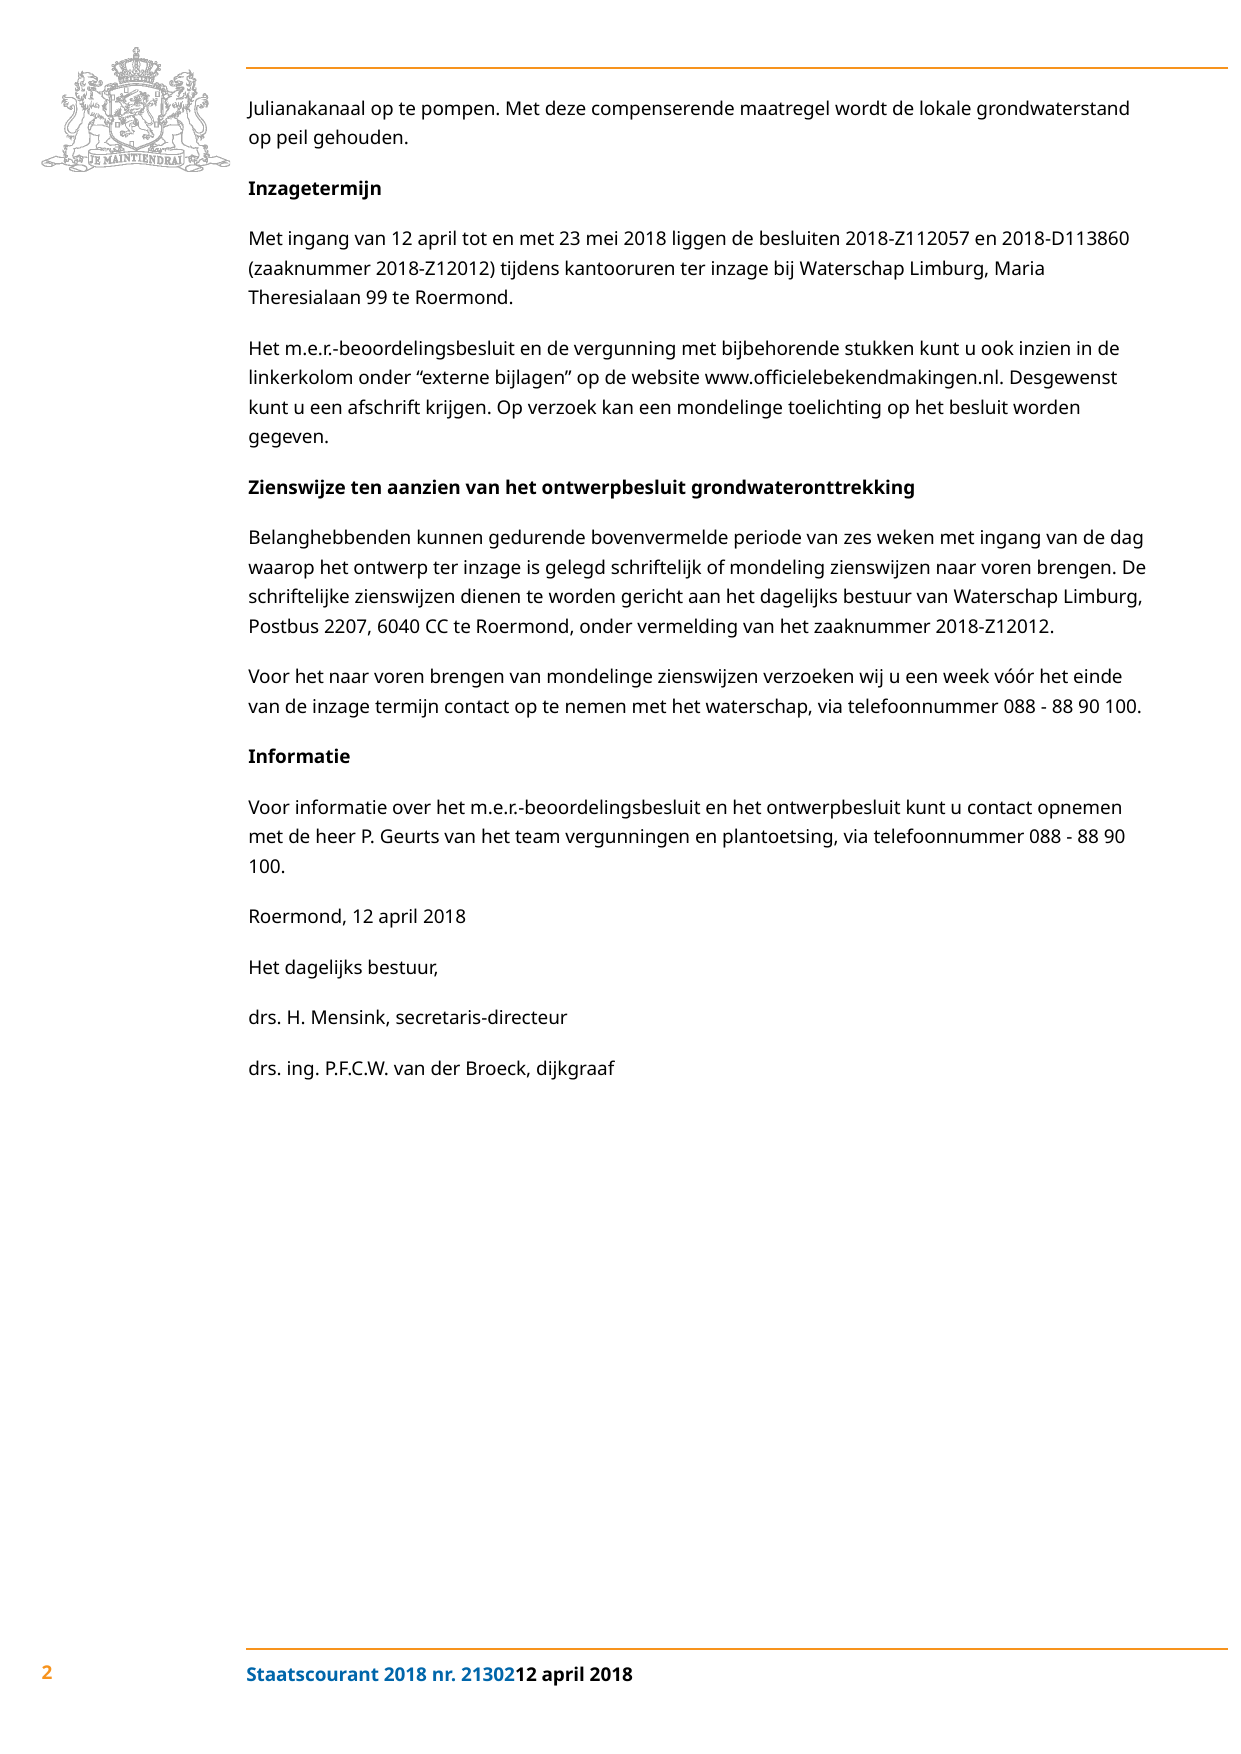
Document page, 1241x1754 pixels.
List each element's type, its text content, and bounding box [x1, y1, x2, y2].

text Inzagetermijn [248, 175, 1152, 201]
text Het m.e.r.-beoordelingsbesluit en de vergunning met bijbehorende stukken kunt u ook inzien in de linkerkolom onder “externe bijlagen” op de website www.officielebekendmakingen.nl. Desgewenst kunt u een afschrift krijgen. Op verzoek kan een mondelinge toelichting op het besluit worden gegeven. [248, 335, 1152, 449]
text Informatie [248, 743, 1152, 769]
text Het dagelijks bestuur, [248, 954, 1152, 980]
text Met ingang van 12 april tot en met 23 mei 2018 liggen de besluiten 2018-Z112057 en 2018-D113860 (zaaknummer 2018-Z12012) tijdens kantooruren ter inzage bij Waterschap Limburg, Maria Theresialaan 99 te Roermond. [248, 225, 1152, 310]
text drs. H. Mensink, secretaris-directeur [248, 1004, 1152, 1030]
text Belanghebbenden kunnen gedurende bovenvermelde periode van zes weken met ingang van de dag waarop het ontwerp ter inzage is gelegd schriftelijk of mondeling zienswijzen naar voren brengen. De schriftelijke zienswijzen dienen te worden gericht aan het dagelijks bestuur van Waterschap Limburg, Postbus 2207, 6040 CC te Roermond, onder vermelding van het zaaknummer 2018-Z12012. [248, 524, 1152, 639]
text Voor informatie over het m.e.r.-beoordelingsbesluit en het ontwerpbesluit kunt u contact opnemen met de heer P. Geurts van het team vergunningen en plantoetsing, via telefoonnummer 088 - 88 90 100. [248, 794, 1152, 879]
text Voor het naar voren brengen van mondelinge zienswijzen verzoeken wij u een week vóór het einde van de inzage termijn contact op te nemen met het waterschap, via telefoonnummer 088 - 88 90 100. [248, 663, 1152, 719]
text drs. ing. P.F.C.W. van der Broeck, dijkgraaf [248, 1055, 1152, 1081]
picture [41, 47, 231, 172]
text Zienswijze ten aanzien van het ontwerpbesluit grondwateronttrekking [248, 474, 1152, 500]
text Julianakanaal op te pompen. Met deze compenserende maatregel wordt de lokale grondwaterstand op peil gehouden. [248, 95, 1152, 150]
text Roermond, 12 april 2018 [248, 903, 1152, 929]
